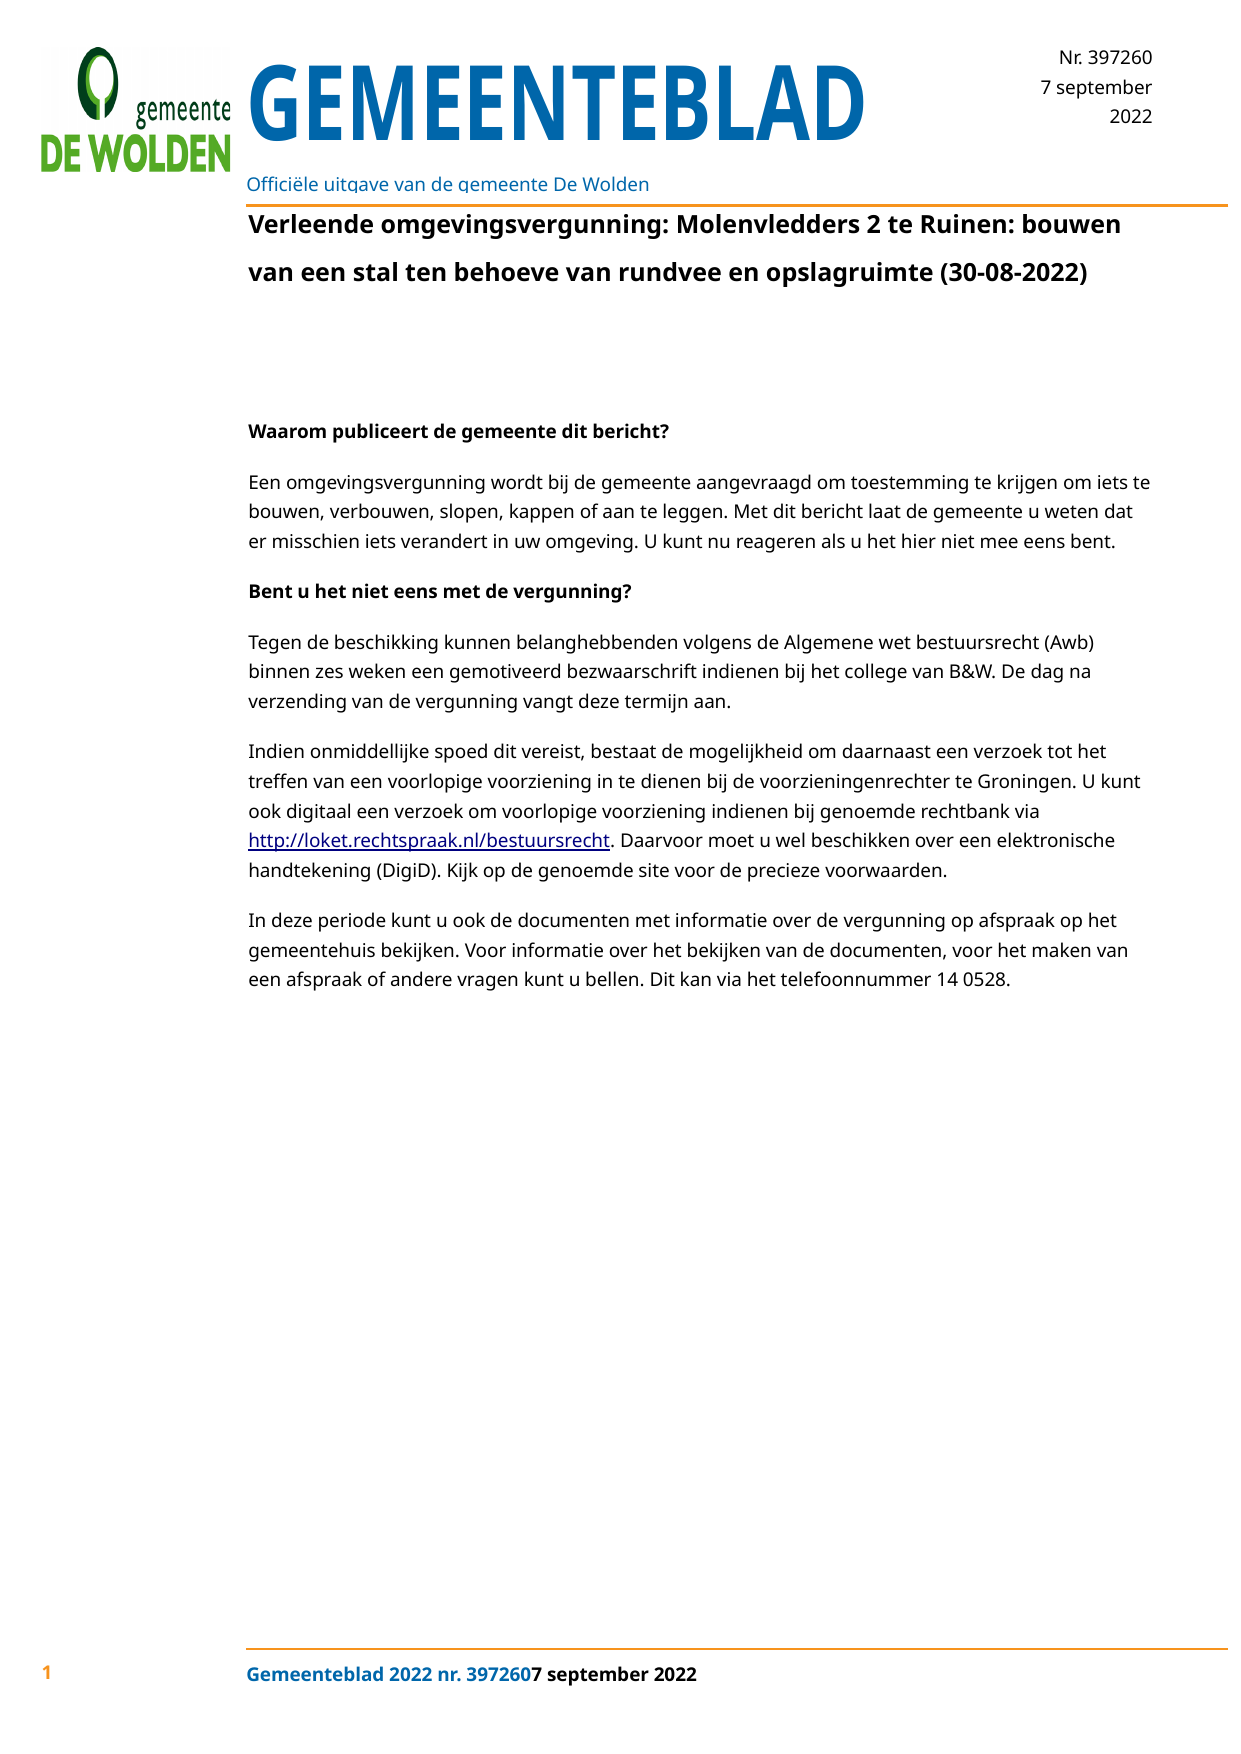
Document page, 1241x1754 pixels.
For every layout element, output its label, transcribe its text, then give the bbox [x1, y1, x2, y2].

picture [41, 47, 231, 172]
text In deze periode kunt u ook de documenten met informatie over de vergunning op afspraak op het gemeentehuis bekijken. Voor informatie over het bekijken van de documenten, voor het maken van een afspraak of andere vragen kunt u bellen. Dit kan via het telefoonnummer 14 0528. [248, 907, 1152, 992]
text Indien onmiddellijke spoed dit vereist, bestaat de mogelijkheid om daarnaast een verzoek tot het treffen van een voorlopige voorziening in te dienen bij de voorzieningenrechter te Groningen. U kunt ook digitaal een verzoek om voorlopige voorziening indienen bij genoemde rechtbank via http://loket.rechtspraak.nl/bestuursrecht. Daarvoor moet u wel beschikken over een elektronische handtekening (DigiD). Kijk op de genoemde site voor de precieze voorwaarden. [248, 739, 1152, 883]
text Bent u het niet eens met de vergunning? [248, 579, 1152, 604]
text Een omgevingsvergunning wordt bij de gemeente aangevraagd om toestemming te krijgen om iets te bouwen, verbouwen, slopen, kappen of aan te leggen. Met dit bericht laat de gemeente u weten dat er misschien iets verandert in uw omgeving. U kunt nu reageren als u het hier niet mee eens bent. [248, 469, 1152, 554]
text Verleende omgevingsvergunning: Molenvledders 2 te Ruinen: bouwen van een stal ten behoeve van rundvee en opslagruimte (30-08-2022) [248, 207, 1152, 288]
text Tegen de beschikking kunnen belanghebbenden volgens de Algemene wet bestuursrecht (Awb) binnen zes weken een gemotiveerd bezwaarschrift indienen bij het college van B&W. De dag na verzending van de vergunning vangt deze termijn aan. [248, 629, 1152, 714]
text Waarom publiceert de gemeente dit bericht? [248, 419, 1152, 444]
